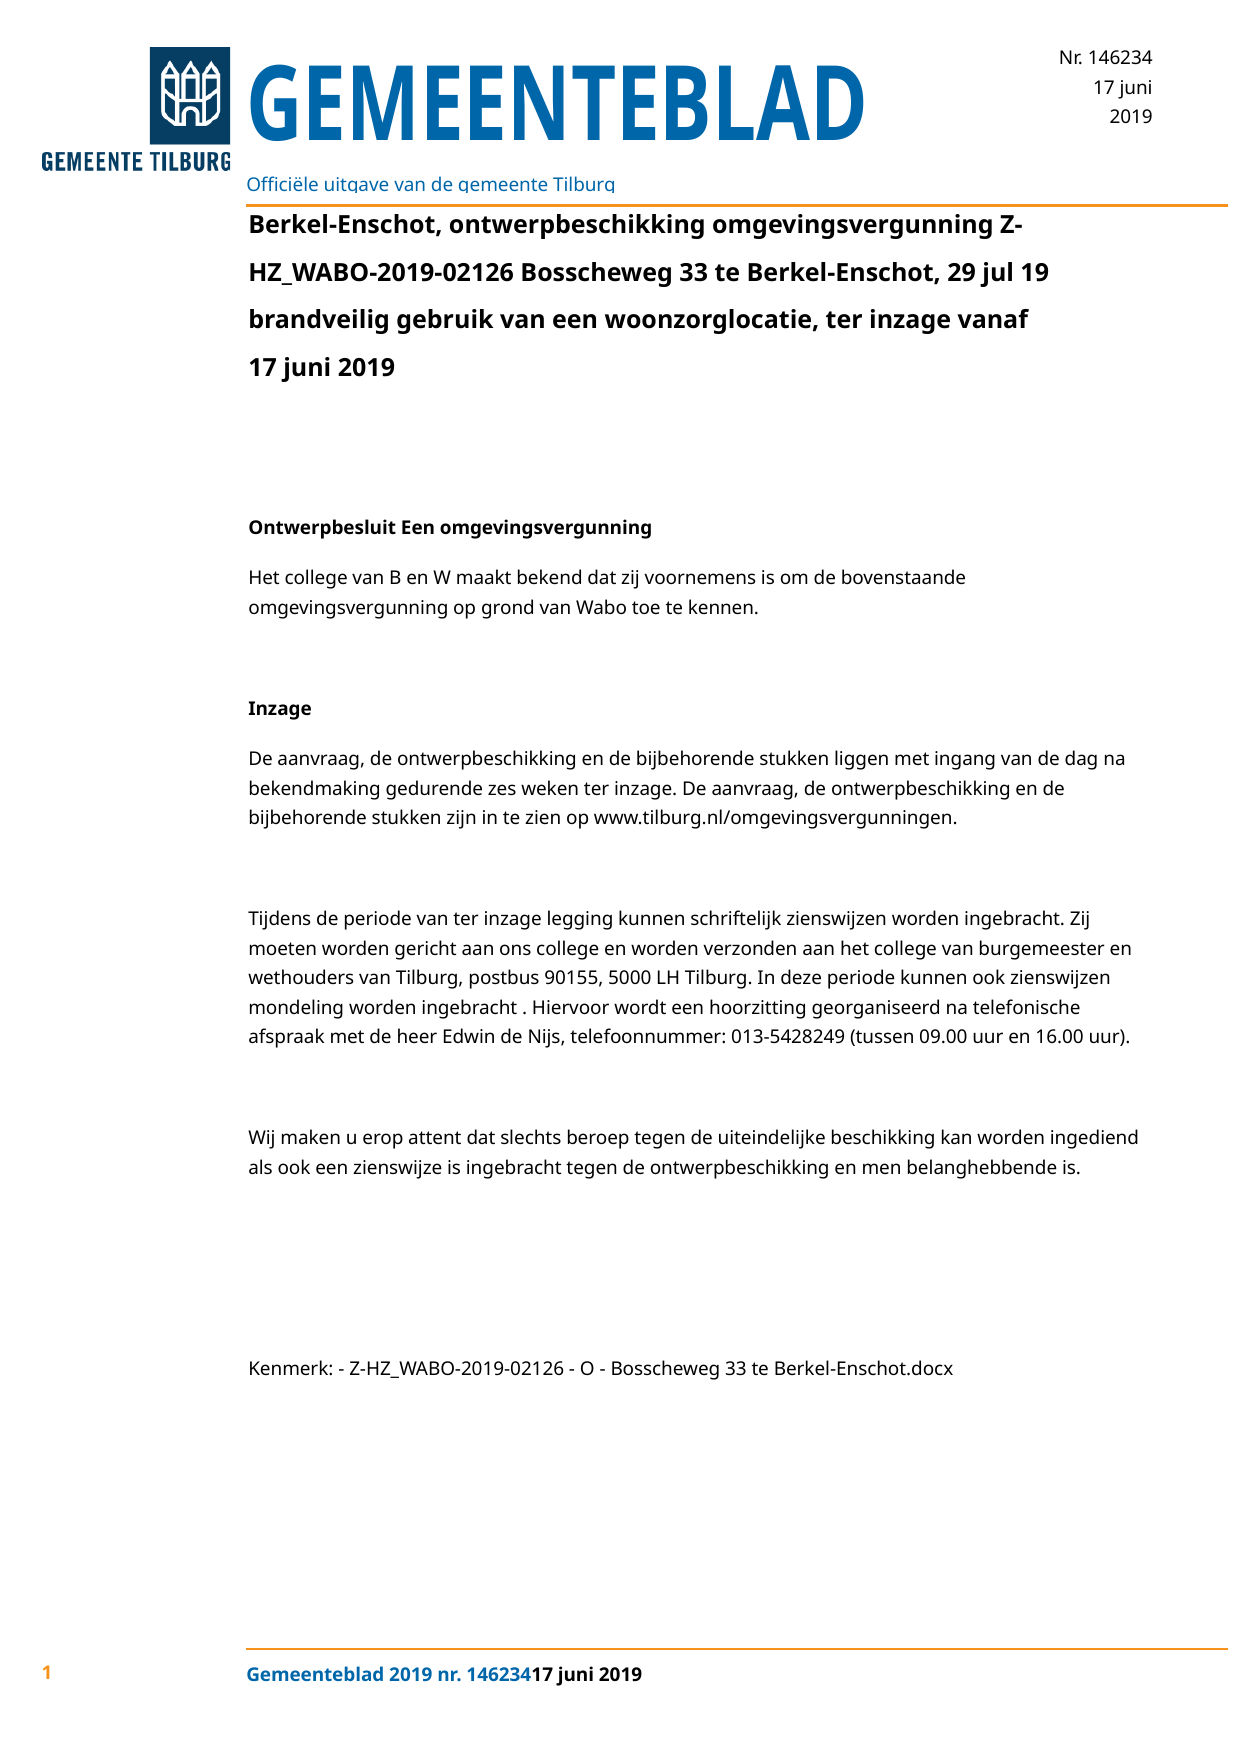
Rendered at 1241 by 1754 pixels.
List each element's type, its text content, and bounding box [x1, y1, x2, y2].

picture [41, 47, 231, 172]
text Berkel-Enschot, ontwerpbeschikking omgevingsvergunning Z-HZ_WABO-2019-02126 Bosscheweg 33 te Berkel-Enschot, 29 jul 19 brandveilig gebruik van een woonzorglocatie, ter inzage vanaf 17 juni 2019 [248, 207, 1152, 384]
text Het college van B en W maakt bekend dat zij voornemens is om de bovenstaande omgevingsvergunning op grond van Wabo toe te kennen. [248, 564, 1152, 620]
text De aanvraag, de ontwerpbeschikking en de bijbehorende stukken liggen met ingang van de dag na bekendmaking gedurende zes weken ter inzage. De aanvraag, de ontwerpbeschikking en de bijbehorende stukken zijn in te zien op www.tilburg.nl/omgevingsvergunningen. [248, 745, 1152, 830]
text Ontwerpbesluit Een omgevingsvergunning [248, 514, 1152, 540]
text Kenmerk: - Z-HZ_WABO-2019-02126 - O - Bosscheweg 33 te Berkel-Enschot.docx [248, 1356, 1152, 1381]
text Tijdens de periode van ter inzage legging kunnen schriftelijk zienswijzen worden ingebracht. Zij moeten worden gericht aan ons college en worden verzonden aan het college van burgemeester en wethouders van Tilburg, postbus 90155, 5000 LH Tilburg. In deze periode kunnen ook zienswijzen mondeling worden ingebracht . Hiervoor wordt een hoorzitting georganiseerd na telefonische afspraak met de heer Edwin de Nijs, telefoonnummer: 013-5428249 (tussen 09.00 uur en 16.00 uur). [248, 905, 1152, 1049]
text Inzage [248, 695, 1152, 721]
text Wij maken u erop attent dat slechts beroep tegen de uiteindelijke beschikking kan worden ingediend als ook een zienswijze is ingebracht tegen de ontwerpbeschikking en men belanghebbende is. [248, 1124, 1152, 1180]
